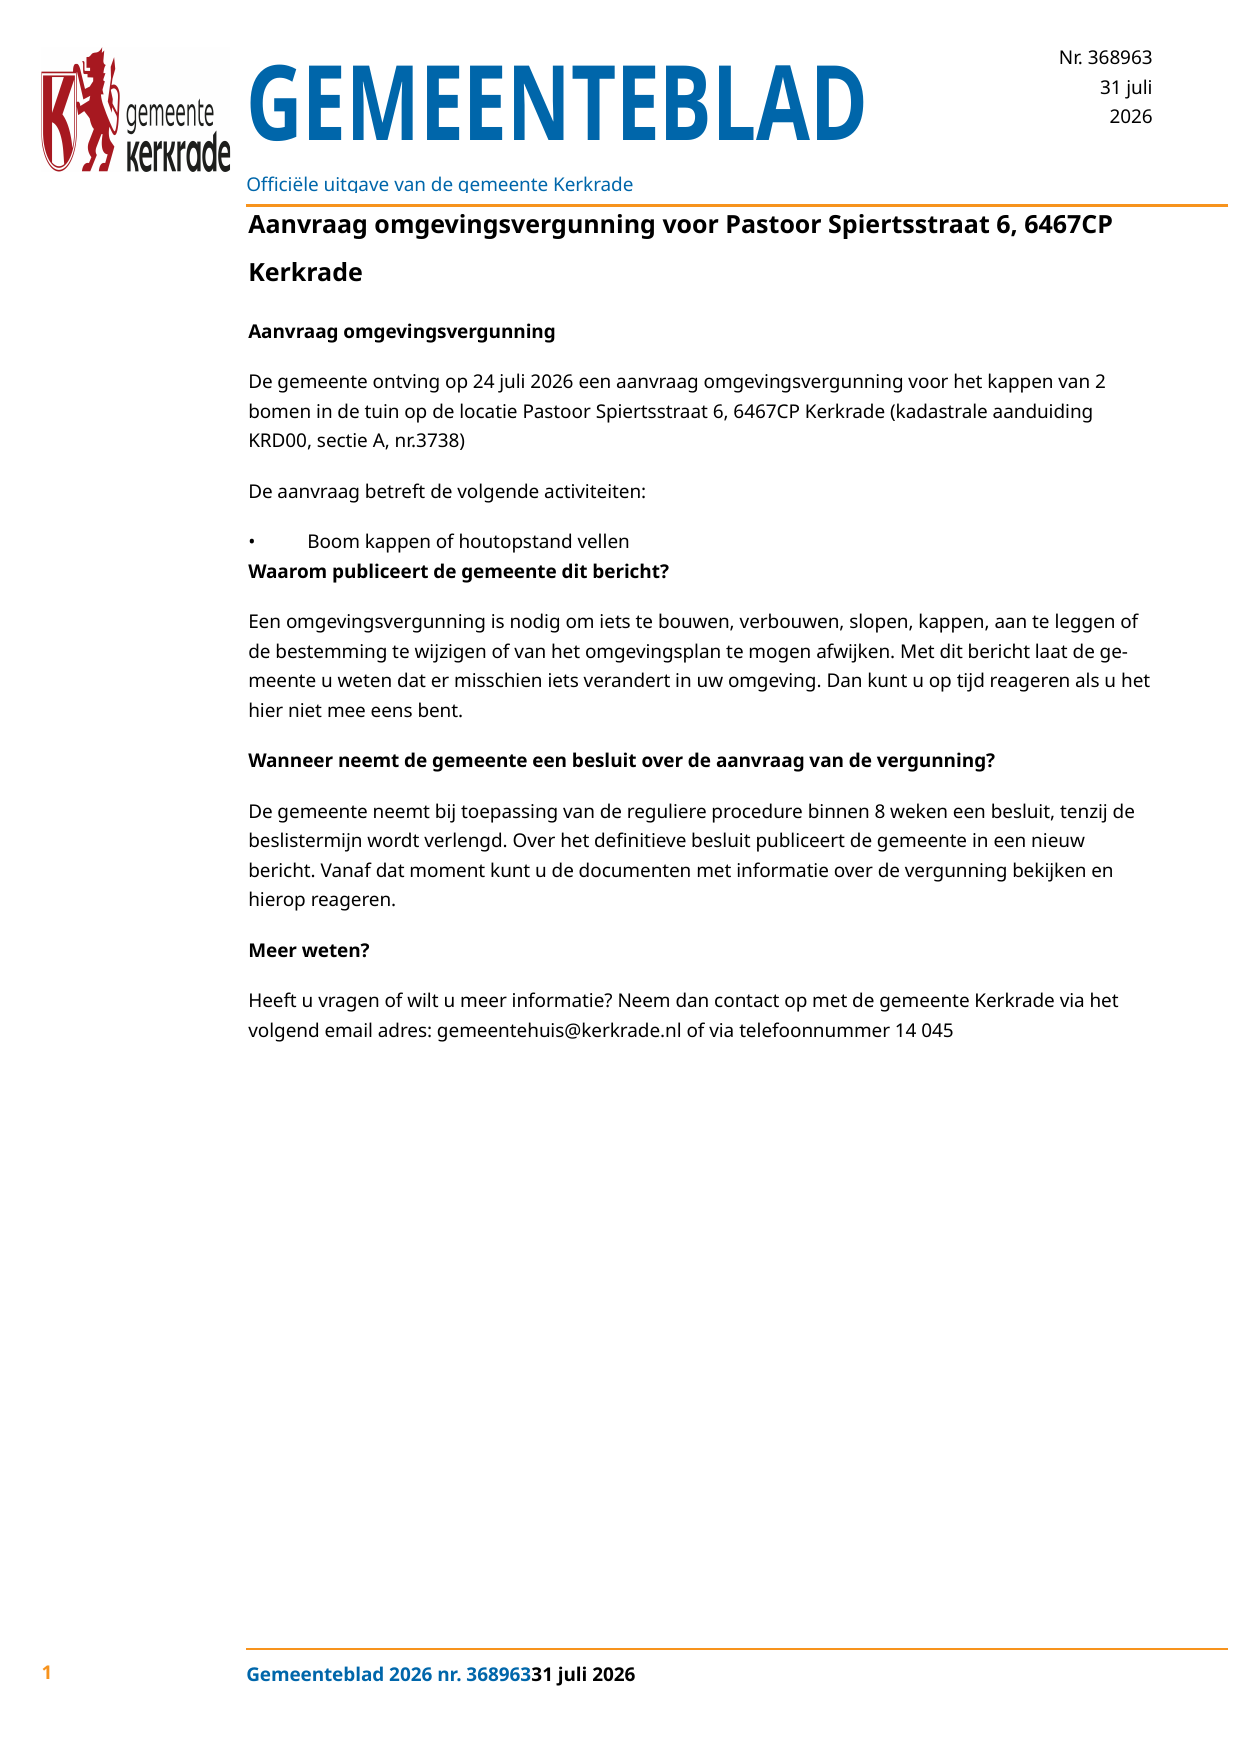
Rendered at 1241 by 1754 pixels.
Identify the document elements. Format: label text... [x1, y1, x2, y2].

picture [41, 47, 231, 172]
list Boom kappen of houtopstand vellen [248, 528, 1152, 554]
text Een omgevingsvergunning is nodig om iets te bouwen, verbouwen, slopen, kappen, aan te leggen of de bestemming te wijzigen of van het omgevingsplan te mogen afwijken. Met dit bericht laat de ge- meente u weten dat er misschien iets verandert in uw omgeving. Dan kunt u op tijd reageren als u het hier niet mee eens bent. [248, 608, 1152, 723]
text Aanvraag omgevingsvergunning voor Pastoor Spiertsstraat 6, 6467CP Kerkrade [248, 207, 1152, 288]
text De aanvraag betreft de volgende activiteiten: [248, 478, 1152, 504]
text De gemeente neemt bij toepassing van de reguliere procedure binnen 8 weken een besluit, tenzij de beslistermijn wordt verlengd. Over het definitieve besluit publiceert de gemeente in een nieuw bericht. Vanaf dat moment kunt u de documenten met informatie over de vergunning bekijken en hierop reageren. [248, 798, 1152, 912]
text Aanvraag omgevingsvergunning [248, 318, 1152, 344]
text Waarom publiceert de gemeente dit bericht? [248, 558, 1152, 584]
text Heeft u vragen of wilt u meer informatie? Neem dan contact op met de gemeente Kerkrade via het volgend email adres: gemeentehuis@kerkrade.nl of via telefoonnummer 14 045 [248, 987, 1152, 1043]
text De gemeente ontving op 24 juli 2026 een aanvraag omgevingsvergunning voor het kappen van 2 bomen in de tuin op de locatie Pastoor Spiertsstraat 6, 6467CP Kerkrade (kadastrale aanduiding KRD00, sectie A, nr.3738) [248, 368, 1152, 453]
text Wanneer neemt de gemeente een besluit over de aanvraag van de vergunning? [248, 747, 1152, 773]
text Meer weten? [248, 937, 1152, 963]
